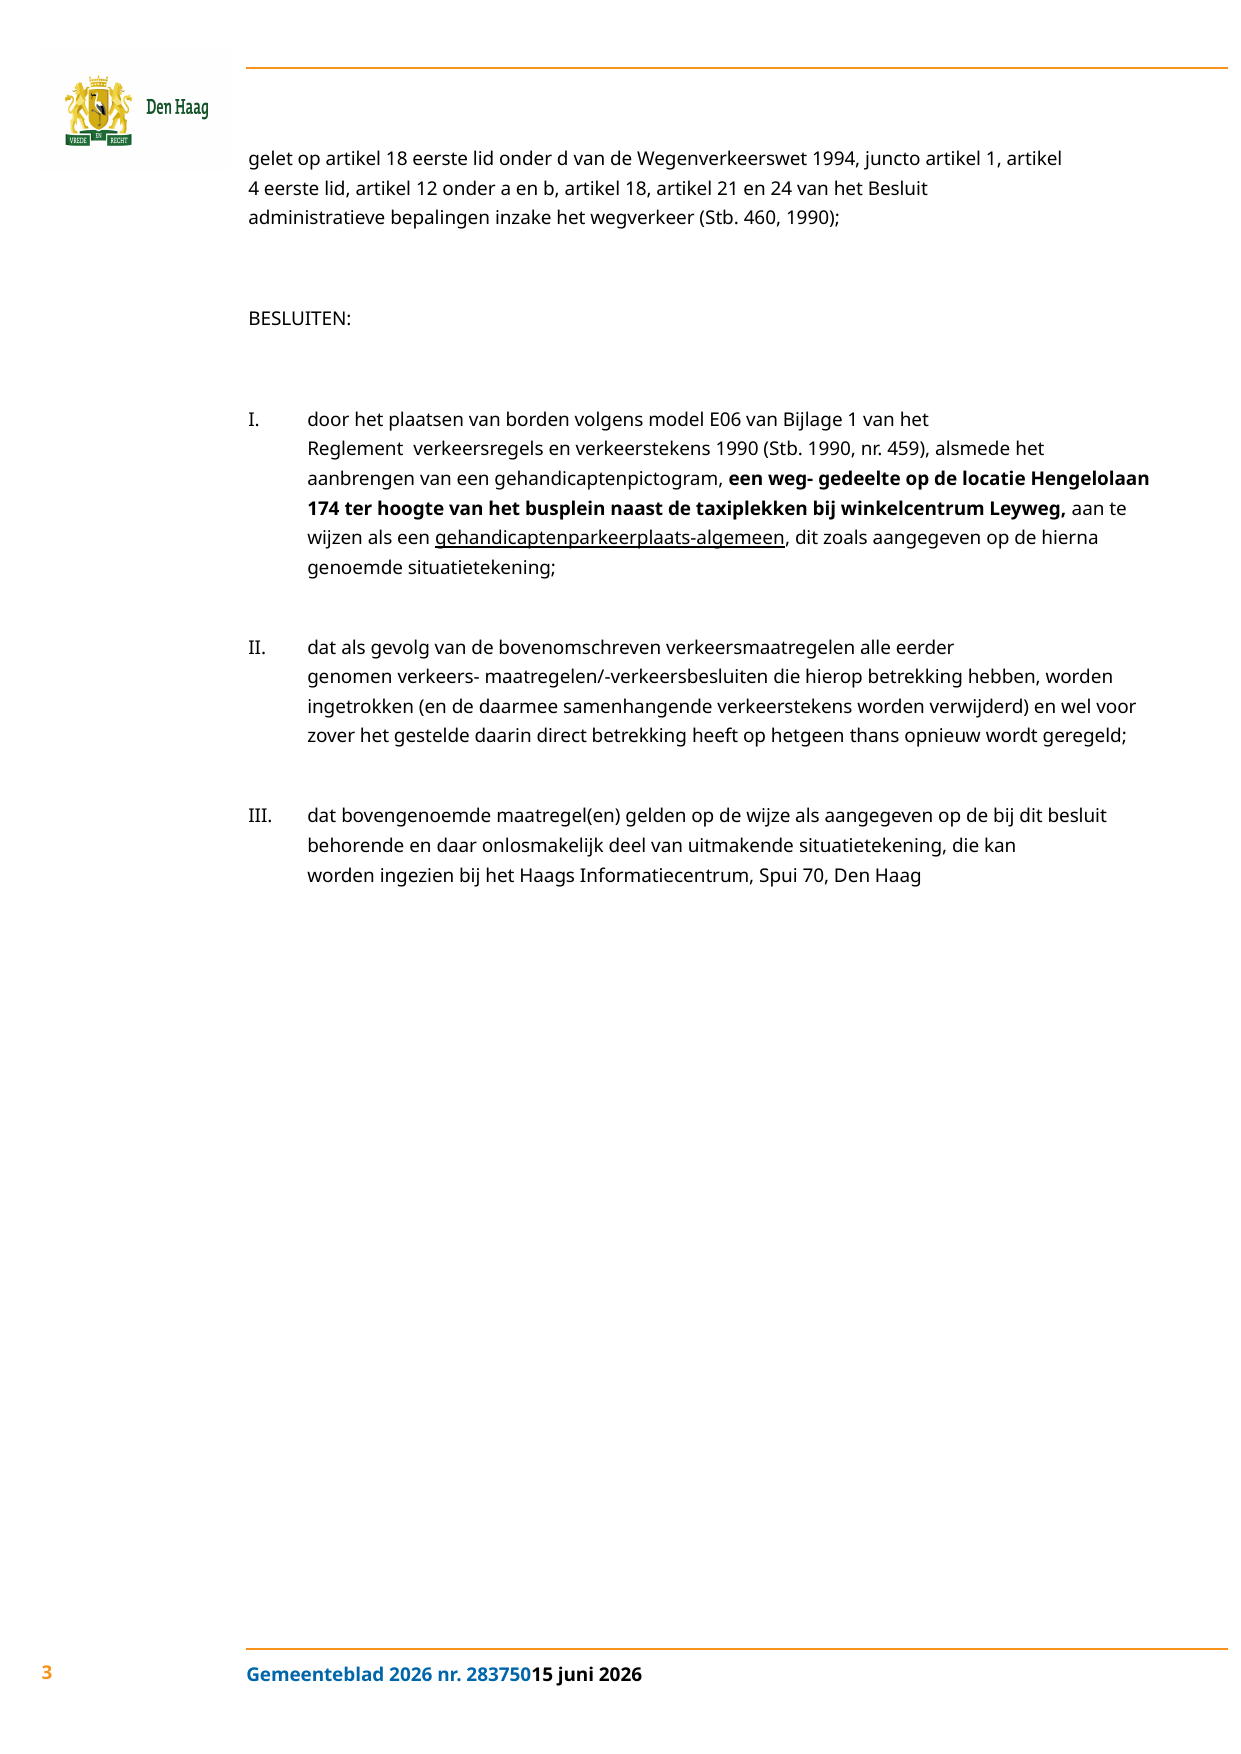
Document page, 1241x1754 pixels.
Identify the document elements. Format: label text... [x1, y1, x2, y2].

text gelet op artikel 18 eerste lid onder d van de Wegenverkeerswet 1994, juncto artikel 1, artikel 4 eerste lid, artikel 12 onder a en b, artikel 18, artikel 21 en 24 van het Besluit administratieve bepalingen inzake het wegverkeer (Stb. 460, 1990); [248, 145, 1152, 230]
list door het plaatsen van borden volgens model E06 van Bijlage 1 van het Reglement verkeersregels en verkeerstekens 1990 (Stb. 1990, nr. 459), alsmede het aanbrengen van een gehandicaptenpictogram, een weg- gedeelte op de locatie Hengelolaan 174 ter hoogte van het busplein naast de taxiplekken bij winkelcentrum Leyweg, aan te wijzen als een gehandicaptenparkeerplaats-algemeen, dit zoals aangegeven op de hierna genoemde situatietekening; [248, 406, 1152, 580]
list dat als gevolg van de bovenomschreven verkeersmaatregelen alle eerder genomen verkeers- maatregelen/-verkeersbesluiten die hierop betrekking hebben, worden ingetrokken (en de daarmee samenhangende verkeerstekens worden verwijderd) en wel voor zover het gestelde daarin direct betrekking heeft op hetgeen thans opnieuw wordt geregeld; [248, 634, 1152, 748]
list dat bovengenoemde maatregel(en) gelden op de wijze als aangegeven op de bij dit besluit behorende en daar onlosmakelijk deel van uitmakende situatietekening, die kan worden ingezien bij het Haags Informatiecentrum, Spui 70, Den Haag [248, 803, 1152, 888]
picture [41, 47, 231, 172]
text BESLUITEN: [248, 305, 1152, 331]
